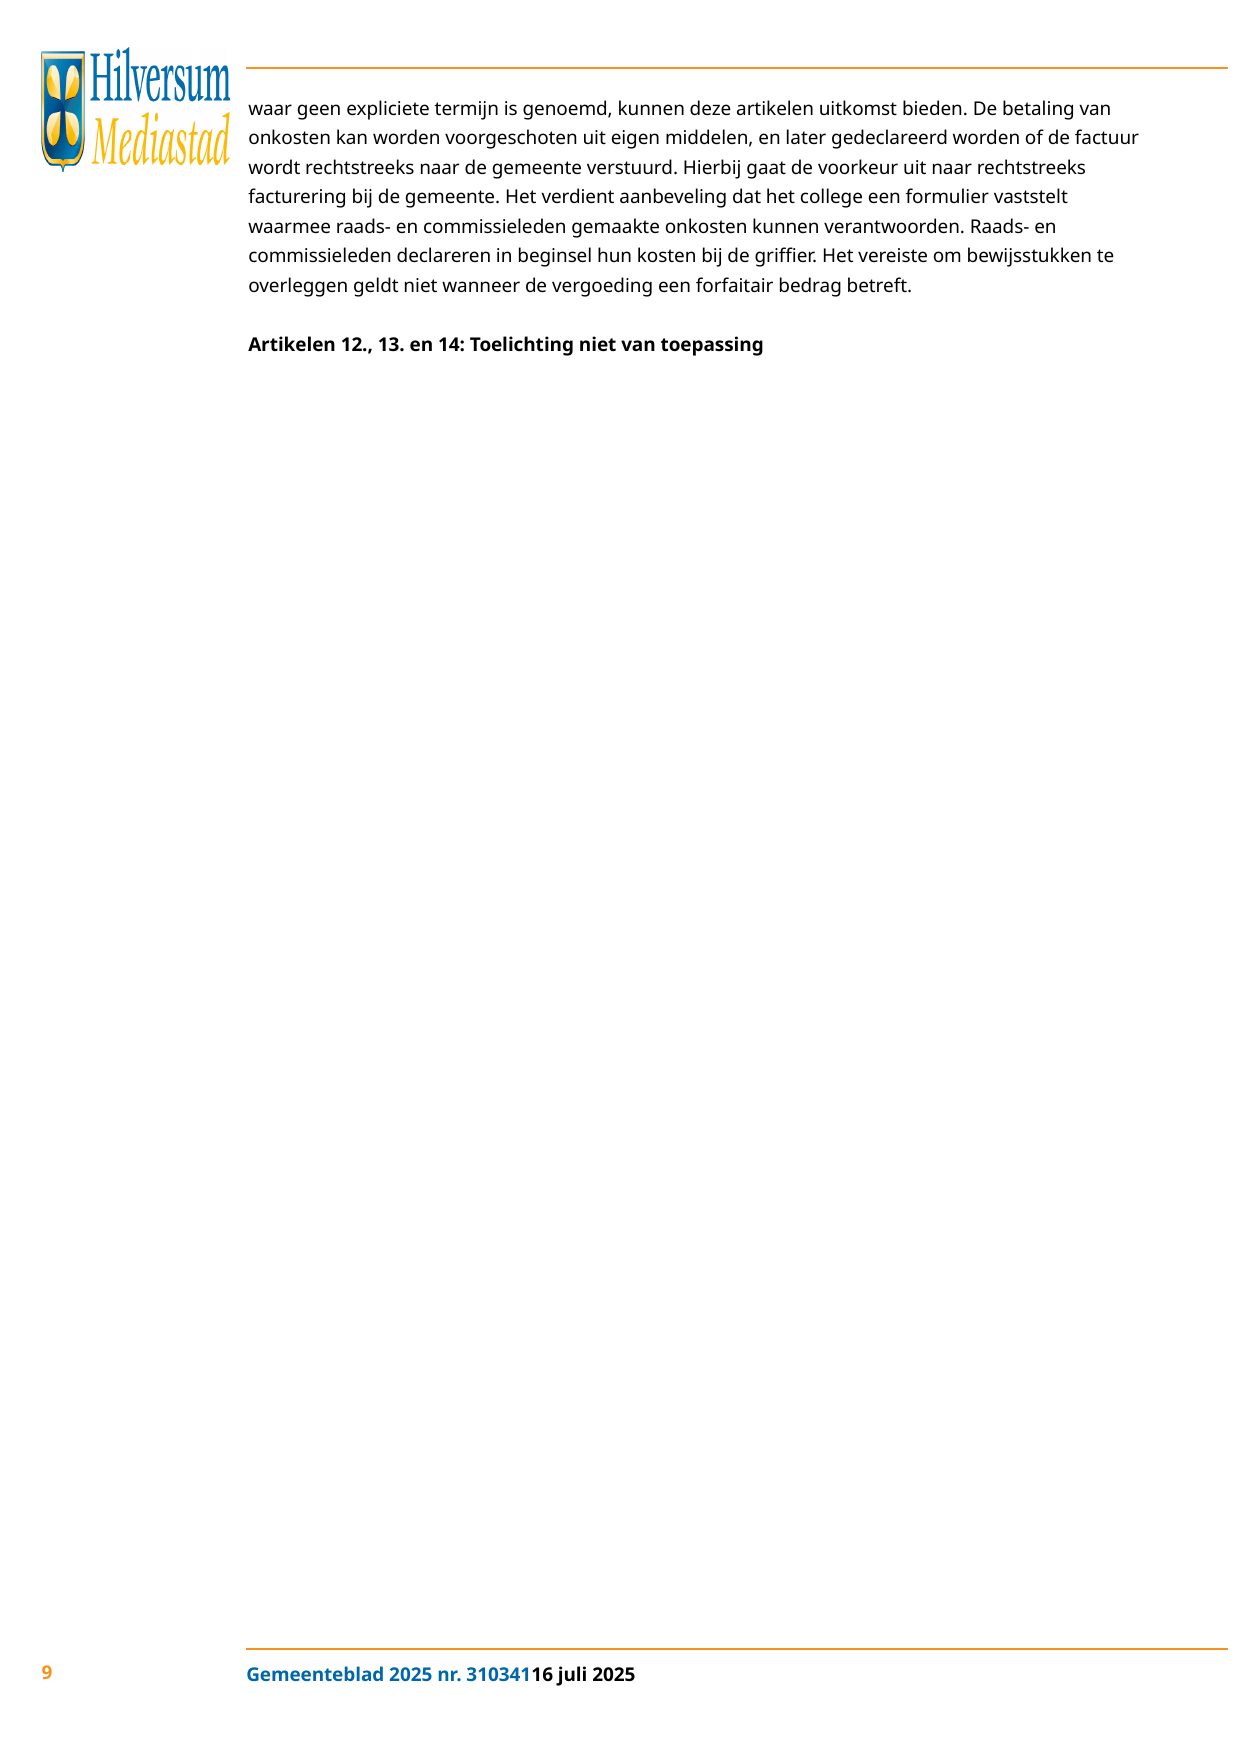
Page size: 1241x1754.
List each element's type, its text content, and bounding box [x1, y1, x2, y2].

picture [41, 47, 231, 172]
text Artikelen 12., 13. en 14: Toelichting niet van toepassing [248, 331, 1152, 357]
text waar geen expliciete termijn is genoemd, kunnen deze artikelen uitkomst bieden. De betaling van onkosten kan worden voorgeschoten uit eigen middelen, en later gedeclareerd worden of de factuur wordt rechtstreeks naar de gemeente verstuurd. Hierbij gaat de voorkeur uit naar rechtstreeks facturering bij de gemeente. Het verdient aanbeveling dat het college een formulier vaststelt waarmee raads- en commissieleden gemaakte onkosten kunnen verantwoorden. Raads- en commissieleden declareren in beginsel hun kosten bij de griffier. Het vereiste om bewijsstukken te overleggen geldt niet wanneer de vergoeding een forfaitair bedrag betreft. [248, 95, 1152, 298]
